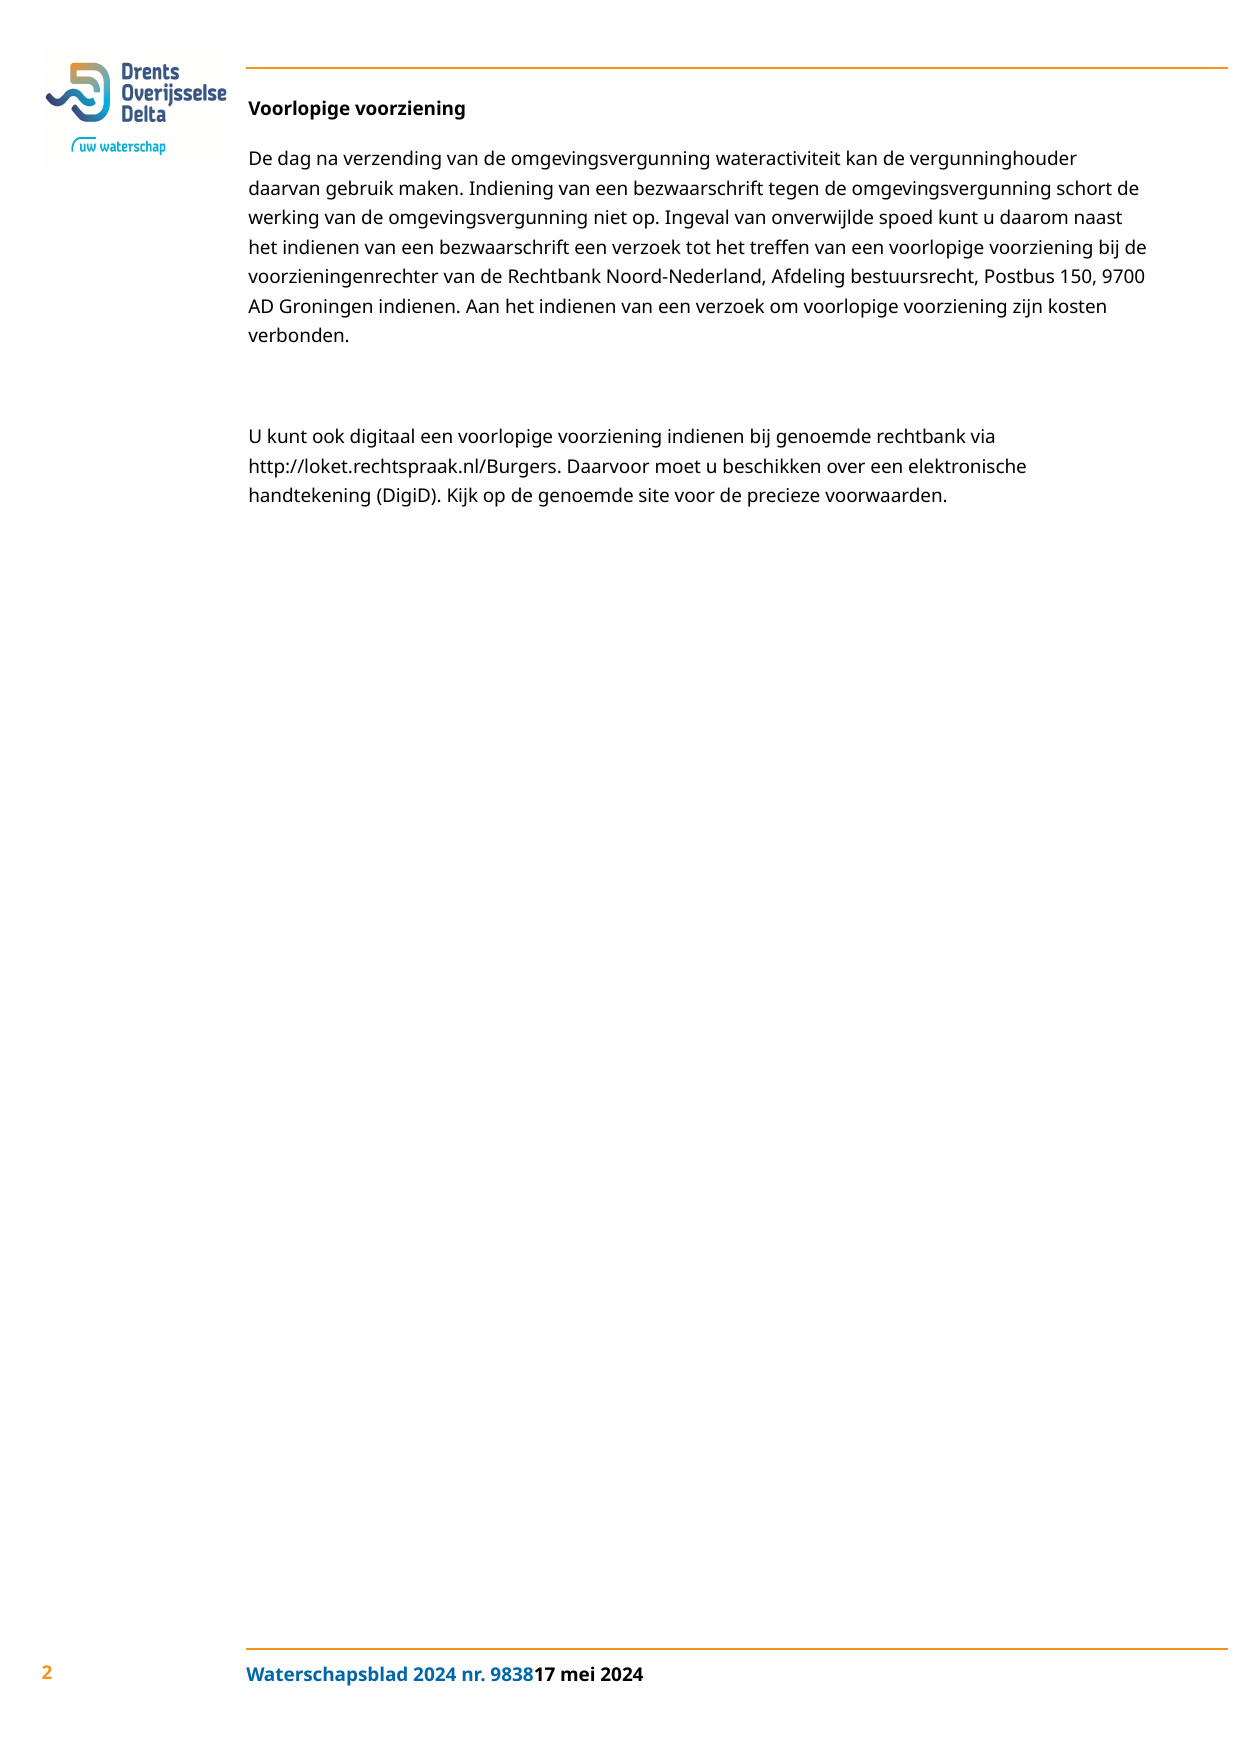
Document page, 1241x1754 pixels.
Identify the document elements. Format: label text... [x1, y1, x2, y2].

picture [41, 47, 231, 172]
text U kunt ook digitaal een voorlopige voorziening indienen bij genoemde rechtbank via http://loket.rechtspraak.nl/Burgers. Daarvoor moet u beschikken over een elektronische handtekening (DigiD). Kijk op de genoemde site voor de precieze voorwaarden. [248, 423, 1152, 508]
text Voorlopige voorziening [248, 95, 1152, 121]
text De dag na verzending van de omgevingsvergunning wateractiviteit kan de vergunninghouder daarvan gebruik maken. Indiening van een bezwaarschrift tegen de omgevingsvergunning schort de werking van de omgevingsvergunning niet op. Ingeval van onverwijlde spoed kunt u daarom naast het indienen van een bezwaarschrift een verzoek tot het treffen van een voorlopige voorziening bij de voorzieningenrechter van de Rechtbank Noord-Nederland, Afdeling bestuursrecht, Postbus 150, 9700 AD Groningen indienen. Aan het indienen van een verzoek om voorlopige voorziening zijn kosten verbonden. [248, 145, 1152, 348]
